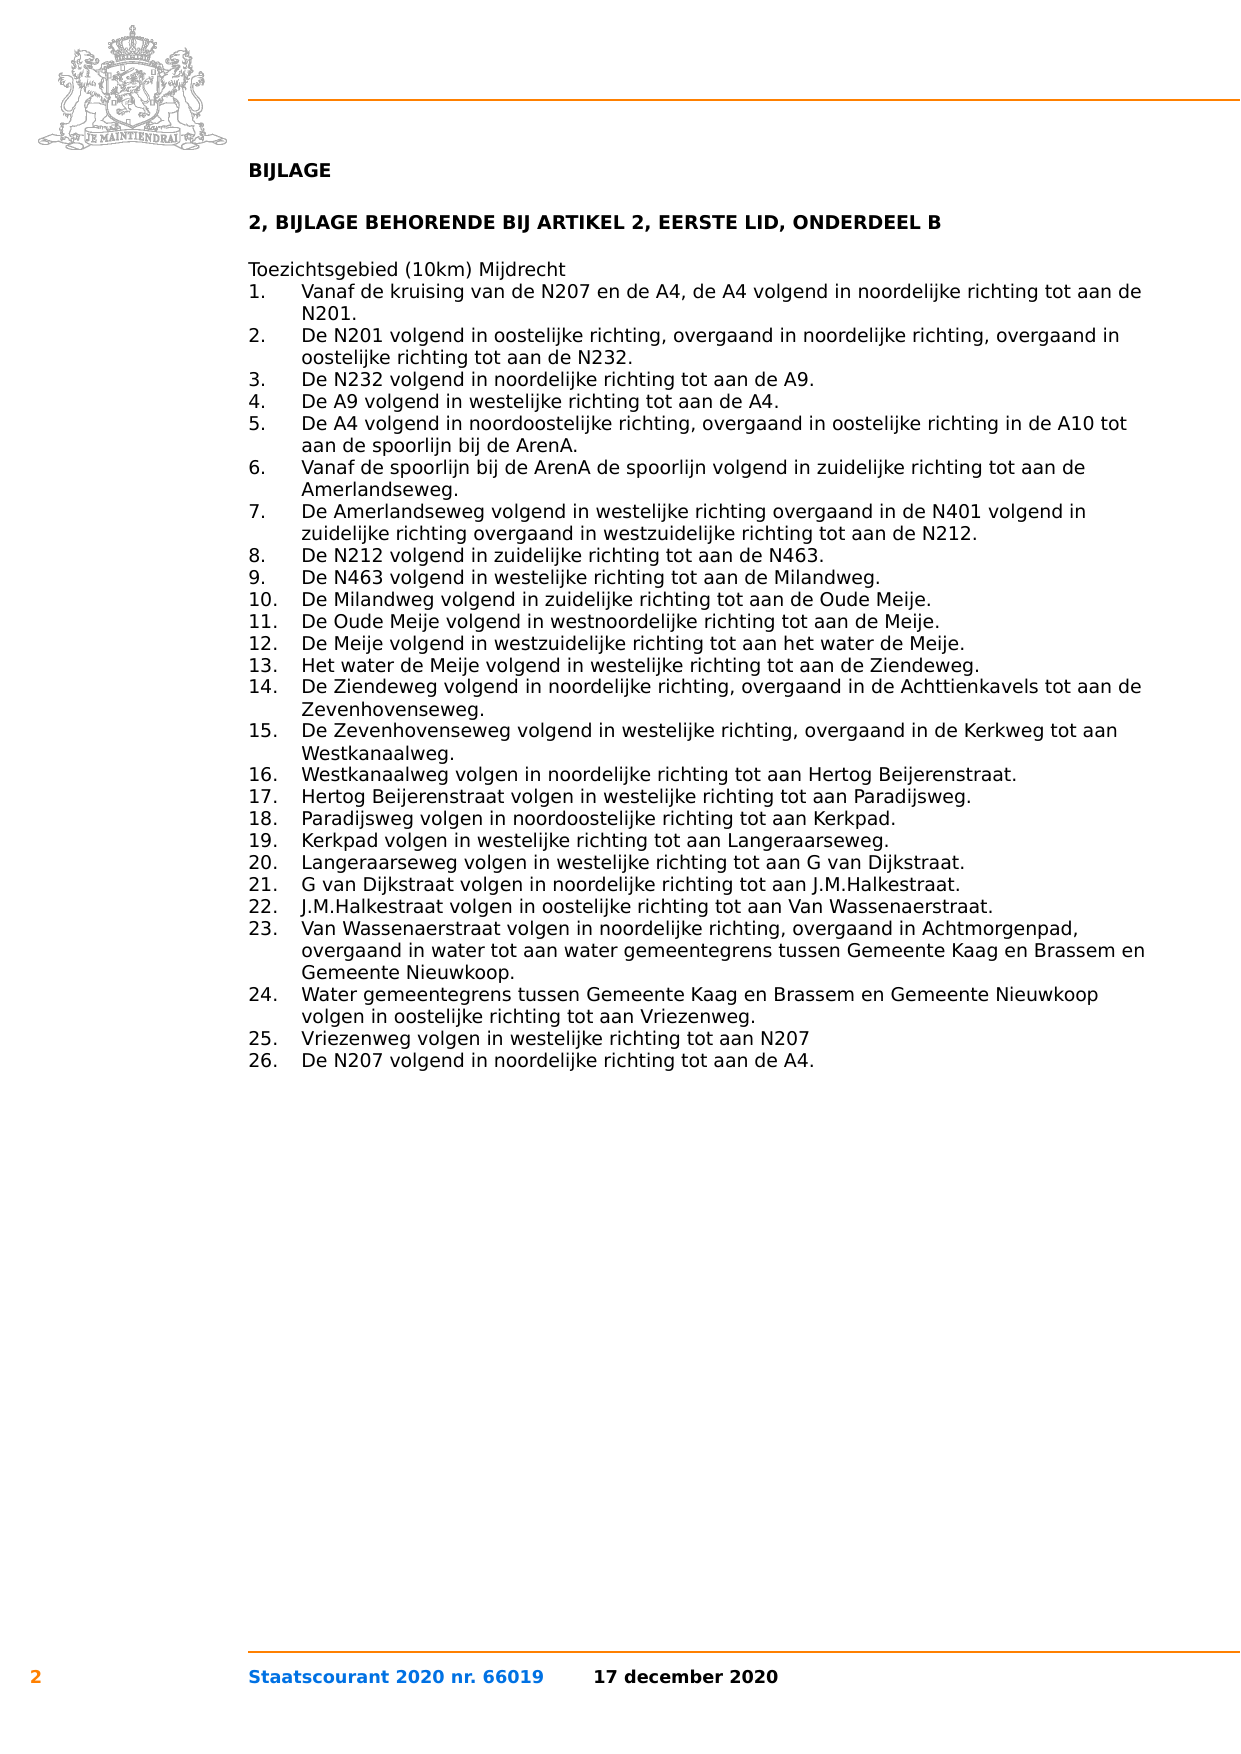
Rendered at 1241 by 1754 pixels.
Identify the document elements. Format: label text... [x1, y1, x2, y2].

text 11. De Oude Meije volgend in westnoordelijke richting tot aan de Meije. [248, 611, 1163, 632]
text 24. Water gemeentegrens tussen Gemeente Kaag en Brassem en Gemeente Nieuwkoop volgen in oostelijke richting tot aan Vriezenweg. [248, 984, 1163, 1028]
text 20. Langeraarseweg volgen in westelijke richting tot aan G van Dijkstraat. [248, 852, 1163, 874]
text 4. De A9 volgend in westelijke richting tot aan de A4. [248, 391, 1163, 413]
text 26. De N207 volgend in noordelijke richting tot aan de A4. [248, 1050, 1163, 1072]
text 18. Paradijsweg volgen in noordoostelijke richting tot aan Kerkpad. [248, 808, 1163, 830]
subtitle BIJLAGE [248, 160, 1163, 182]
subtitle 2, BIJLAGE BEHORENDE BIJ ARTIKEL 2, EERSTE LID, ONDERDEEL B [248, 212, 1163, 234]
text 15. De Zevenhovenseweg volgend in westelijke richting, overgaand in de Kerkweg tot aan Westkanaalweg. [248, 720, 1163, 764]
text 23. Van Wassenaerstraat volgen in noordelijke richting, overgaand in Achtmorgenpad, overgaand in water tot aan water gemeentegrens tussen Gemeente Kaag en Brassem en Gemeente Nieuwkoop. [248, 918, 1163, 984]
text 16. Westkanaalweg volgen in noordelijke richting tot aan Hertog Beijerenstraat. [248, 764, 1163, 786]
text 6. Vanaf de spoorlijn bij de ArenA de spoorlijn volgend in zuidelijke richting tot aan de Amerlandseweg. [248, 457, 1163, 501]
picture [38, 25, 227, 150]
text Toezichtsgebied (10km) Mijdrecht [248, 259, 1163, 281]
text 8. De N212 volgend in zuidelijke richting tot aan de N463. [248, 544, 1163, 567]
text 13. Het water de Meije volgend in westelijke richting tot aan de Ziendeweg. [248, 654, 1163, 676]
text 17. Hertog Beijerenstraat volgen in westelijke richting tot aan Paradijsweg. [248, 786, 1163, 808]
text 1. Vanaf de kruising van de N207 en de A4, de A4 volgend in noordelijke richting tot aan de N201. [248, 281, 1163, 325]
text 21. G van Dijkstraat volgen in noordelijke richting tot aan J.M.Halkestraat. [248, 874, 1163, 896]
text 22. J.M.Halkestraat volgen in oostelijke richting tot aan Van Wassenaerstraat. [248, 896, 1163, 918]
text 19. Kerkpad volgen in westelijke richting tot aan Langeraarseweg. [248, 830, 1163, 852]
text 25. Vriezenweg volgen in westelijke richting tot aan N207 [248, 1028, 1163, 1050]
text 10. De Milandweg volgend in zuidelijke richting tot aan de Oude Meije. [248, 588, 1163, 611]
text 9. De N463 volgend in westelijke richting tot aan de Milandweg. [248, 567, 1163, 588]
text 3. De N232 volgend in noordelijke richting tot aan de A9. [248, 369, 1163, 391]
text 5. De A4 volgend in noordoostelijke richting, overgaand in oostelijke richting in de A10 tot aan de spoorlijn bij de ArenA. [248, 413, 1163, 457]
text 7. De Amerlandseweg volgend in westelijke richting overgaand in de N401 volgend in zuidelijke richting overgaand in westzuidelijke richting tot aan de N212. [248, 501, 1163, 544]
text 14. De Ziendeweg volgend in noordelijke richting, overgaand in de Achttienkavels tot aan de Zevenhovenseweg. [248, 676, 1163, 720]
text 12. De Meije volgend in westzuidelijke richting tot aan het water de Meije. [248, 632, 1163, 654]
text 2. De N201 volgend in oostelijke richting, overgaand in noordelijke richting, overgaand in oostelijke richting tot aan de N232. [248, 325, 1163, 369]
